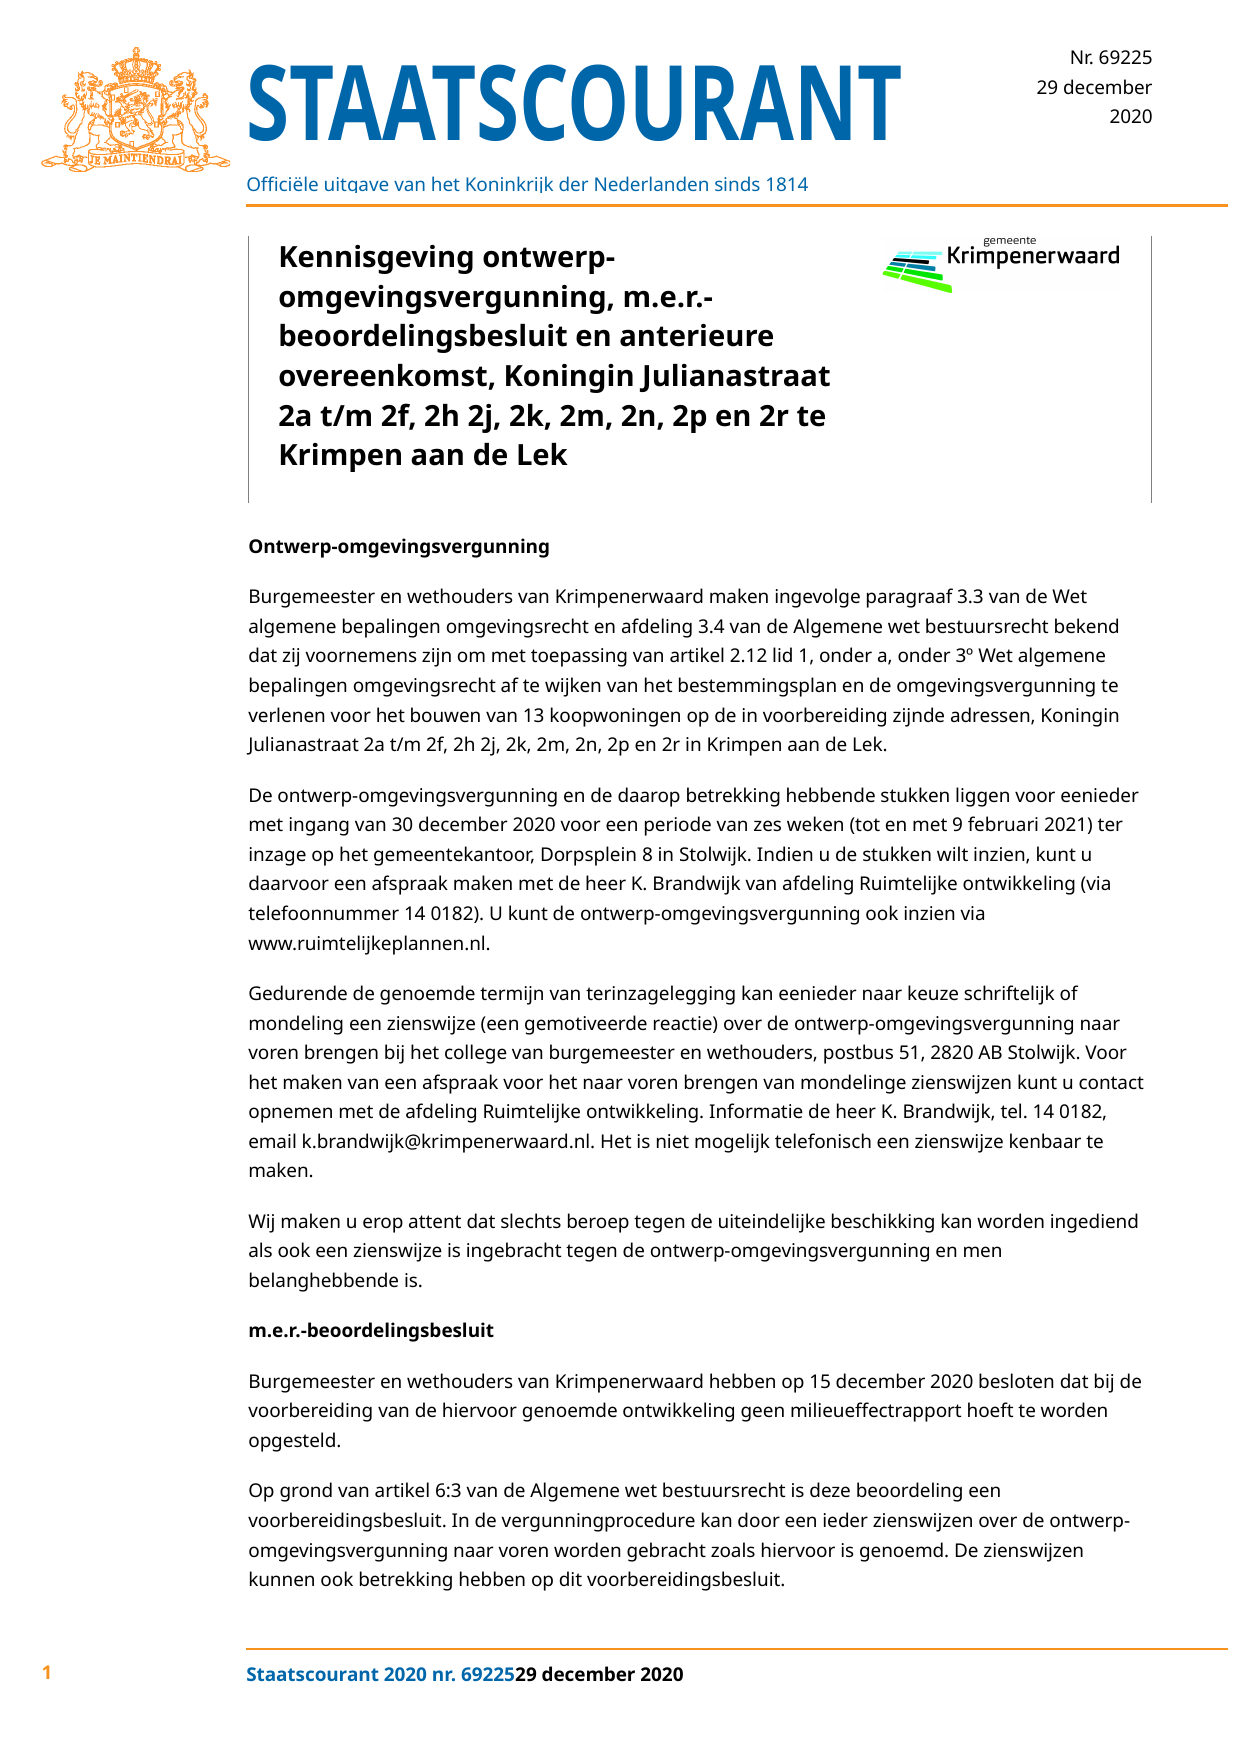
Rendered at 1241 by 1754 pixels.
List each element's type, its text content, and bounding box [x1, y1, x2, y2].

text Ontwerp-omgevingsvergunning [248, 533, 1152, 559]
text Wij maken u erop attent dat slechts beroep tegen de uiteindelijke beschikking kan worden ingediend als ook een zienswijze is ingebracht tegen de ontwerp-omgevingsvergunning en men belanghebbende is. [248, 1208, 1152, 1293]
text Burgemeester en wethouders van Krimpenerwaard maken ingevolge paragraaf 3.3 van de Wet algemene bepalingen omgevingsrecht en afdeling 3.4 van de Algemene wet bestuursrecht bekend dat zij voornemens zijn om met toepassing van artikel 2.12 lid 1, onder a, onder 3º Wet algemene bepalingen omgevingsrecht af te wijken van het bestemmingsplan en de omgevingsvergunning te verlenen voor het bouwen van 13 koopwoningen op de in voorbereiding zijnde adressen, Koningin Julianastraat 2a t/m 2f, 2h 2j, 2k, 2m, 2n, 2p en 2r in Krimpen aan de Lek. [248, 583, 1152, 757]
text Gedurende de genoemde termijn van terinzagelegging kan eenieder naar keuze schriftelijk of mondeling een zienswijze (een gemotiveerde reactie) over de ontwerp-omgevingsvergunning naar voren brengen bij het college van burgemeester en wethouders, postbus 51, 2820 AB Stolwijk. Voor het maken van een afspraak voor het naar voren brengen van mondelinge zienswijzen kunt u contact opnemen met de afdeling Ruimtelijke ontwikkeling. Informatie de heer K. Brandwijk, tel. 14 0182, email k.brandwijk@krimpenerwaard.nl. Het is niet mogelijk telefonisch een zienswijze kenbaar te maken. [248, 980, 1152, 1183]
text m.e.r.-beoordelingsbesluit [248, 1318, 1152, 1343]
text De ontwerp-omgevingsvergunning en de daarop betrekking hebbende stukken liggen voor eenieder met ingang van 30 december 2020 voor een periode van zes weken (tot en met 9 februari 2021) ter inzage op het gemeentekantoor, Dorpsplein 8 in Stolwijk. Indien u de stukken wilt inzien, kunt u daarvoor een afspraak maken met de heer K. Brandwijk van afdeling Ruimtelijke ontwikkeling (via telefoonnummer 14 0182). U kunt de ontwerp-omgevingsvergunning ook inzien via www.ruimtelijkeplannen.nl. [248, 782, 1152, 955]
text Burgemeester en wethouders van Krimpenerwaard hebben op 15 december 2020 besloten dat bij de voorbereiding van de hiervoor genoemde ontwikkeling geen milieueffectrapport hoeft te worden opgesteld. [248, 1368, 1152, 1453]
picture [41, 47, 231, 172]
table_header Kennisgeving ontwerp-omgevingsvergunning, m.e.r.-beoordelingsbesluit en anterieure overeenkomst, Koningin Julianastraat 2a t/m 2f, 2h 2j, 2k, 2m, 2n, 2p en 2r te Krimpen aan de Lek [249, 236, 850, 503]
text Op grond van artikel 6:3 van de Algemene wet bestuursrecht is deze beoordeling een voorbereidingsbesluit. In de vergunningprocedure kan door een ieder zienswijzen over de ontwerp-omgevingsvergunning naar voren worden gebracht zoals hiervoor is genoemd. De zienswijzen kunnen ook betrekking hebben op dit voorbereidingsbesluit. [248, 1478, 1152, 1592]
picture [882, 236, 1119, 293]
table_header [850, 236, 1151, 503]
